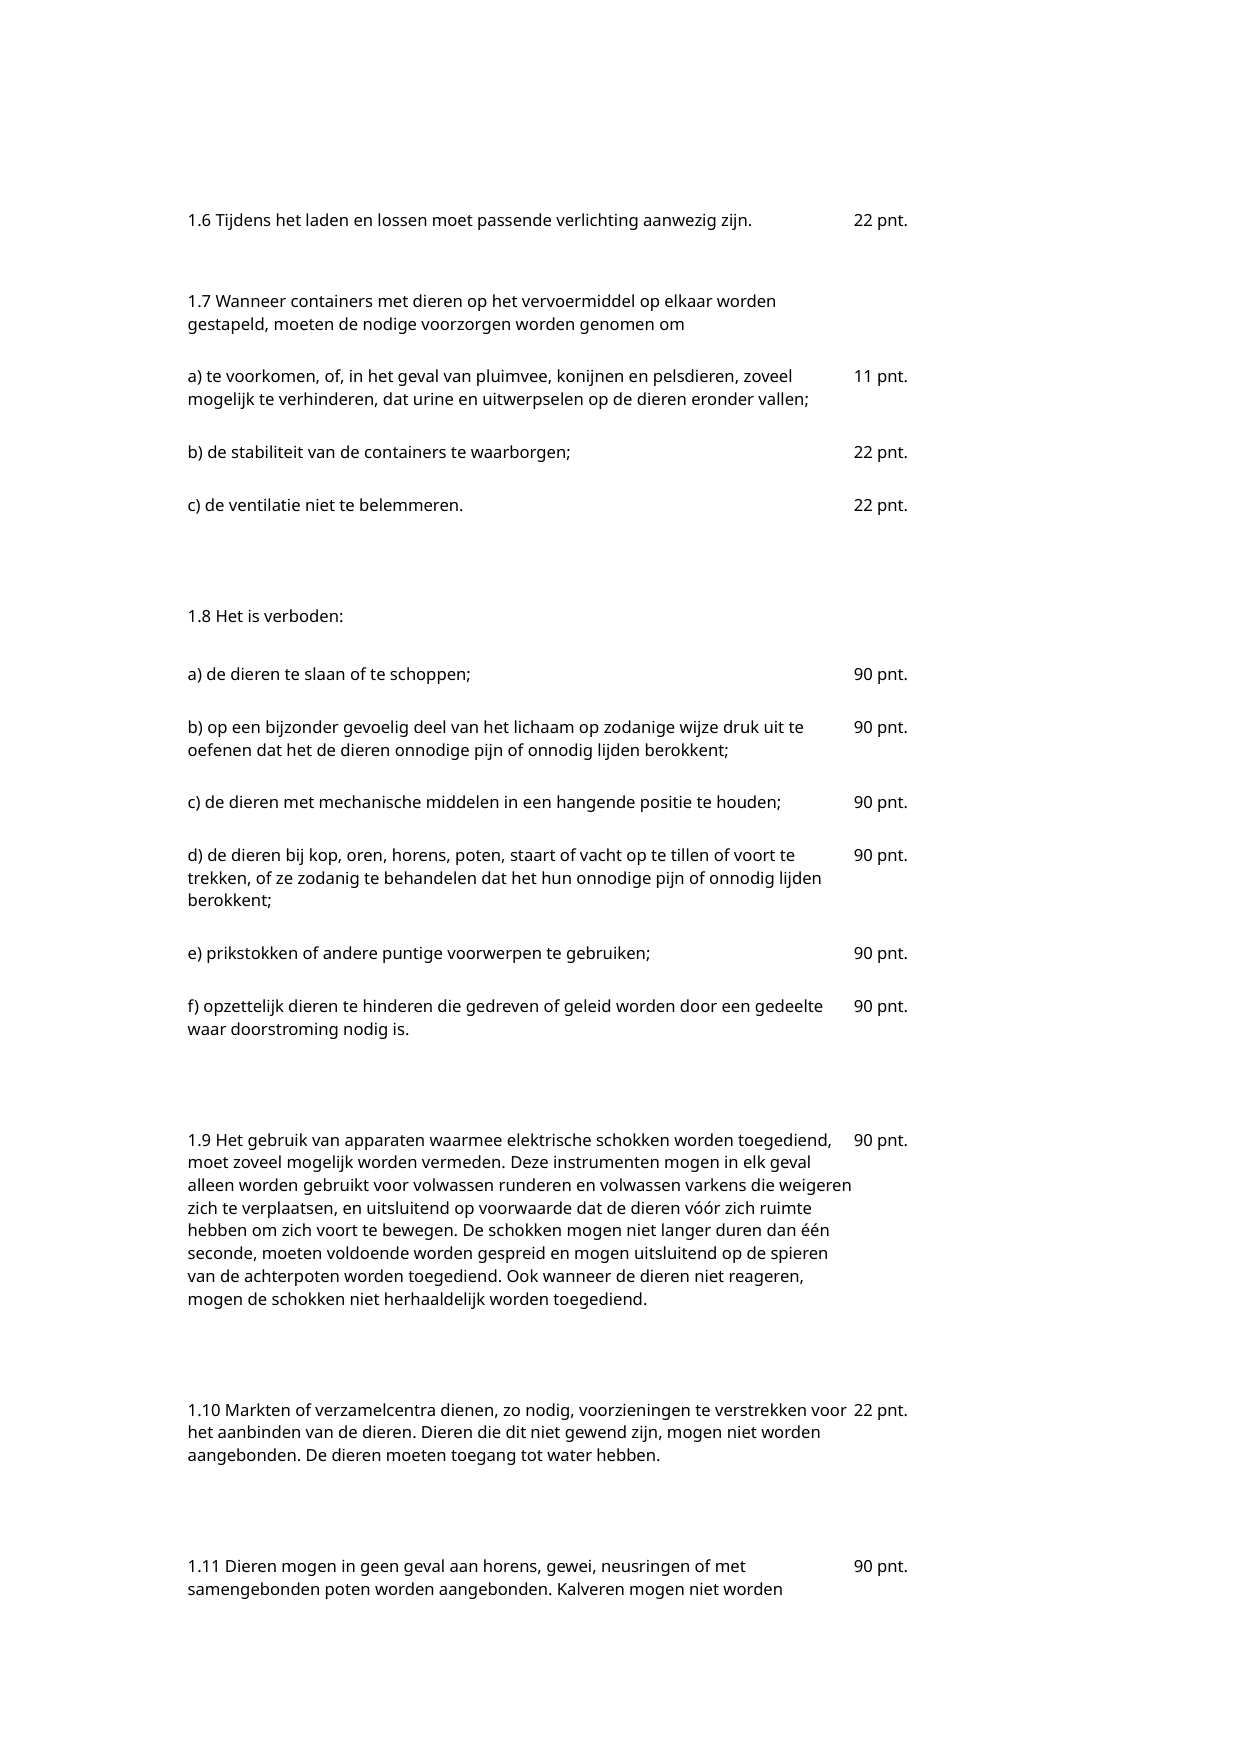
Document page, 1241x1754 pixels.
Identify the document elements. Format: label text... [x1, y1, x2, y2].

table_cell 90 pnt. [854, 1555, 1053, 1600]
table_cell a) te voorkomen, of, in het geval van pluimvee, konijnen en pelsdieren, zoveel mogelijk te verhinderen, dat urine en uitwerpselen op de dieren eronder vallen; [188, 365, 853, 440]
table_cell 90 pnt. [854, 844, 1053, 942]
table_cell [188, 150, 853, 208]
table_cell 90 pnt. [854, 1128, 1053, 1340]
table_cell c) de dieren met mechanische middelen in een hangende positie te houden; [188, 791, 853, 843]
table_cell 22 pnt. [854, 440, 1053, 493]
table_cell 1.8 Het is verboden: [188, 604, 853, 663]
table_cell [854, 604, 1053, 663]
table_cell 90 pnt. [854, 994, 1053, 1070]
table_cell 11 pnt. [854, 365, 1053, 440]
table_cell 90 pnt. [854, 663, 1053, 715]
table_cell 1.10 Markten of verzamelcentra dienen, zo nodig, voorzieningen te verstrekken voor het aanbinden van de dieren. Dieren die dit niet gewend zijn, mogen niet worden aangebonden. De dieren moeten toegang tot water hebben. [188, 1398, 853, 1496]
table_cell a) de dieren te slaan of te schoppen; [188, 663, 853, 715]
table_cell 90 pnt. [854, 715, 1053, 791]
table_cell [854, 231, 1053, 289]
table_cell 90 pnt. [854, 942, 1053, 994]
table_cell e) prikstokken of andere puntige voorwerpen te gebruiken; [188, 942, 853, 994]
table_cell [854, 1496, 1053, 1555]
table_cell 22 pnt. [854, 493, 1053, 546]
table_cell [188, 1496, 853, 1555]
table_cell [854, 1340, 1053, 1398]
table_cell f) opzettelijk dieren te hinderen die gedreven of geleid worden door een gedeelte waar doorstroming nodig is. [188, 994, 853, 1070]
table_cell 1.6 Tijdens het laden en lossen moet passende verlichting aanwezig zijn. [188, 209, 853, 231]
table_cell d) de dieren bij kop, oren, horens, poten, staart of vacht op te tillen of voort te trekken, of ze zodanig te behandelen dat het hun onnodige pijn of onnodig lijden berokkent; [188, 844, 853, 942]
table_cell c) de ventilatie niet te belemmeren. [188, 493, 853, 546]
table_cell [188, 231, 853, 289]
table_cell [854, 1070, 1053, 1128]
table_cell [854, 290, 1053, 365]
table_cell 1.11 Dieren mogen in geen geval aan horens, gewei, neusringen of met samengebonden poten worden aangebonden. Kalveren mogen niet worden [188, 1555, 853, 1600]
table_cell 90 pnt. [854, 791, 1053, 843]
table_cell [188, 1070, 853, 1128]
table_cell b) de stabiliteit van de containers te waarborgen; [188, 440, 853, 493]
table_cell 1.9 Het gebruik van apparaten waarmee elektrische schokken worden toegediend, moet zoveel mogelijk worden vermeden. Deze instrumenten mogen in elk geval alleen worden gebruikt voor volwassen runderen en volwassen varkens die weigeren zich te verplaatsen, en uitsluitend op voorwaarde dat de dieren vóór zich ruimte hebben om zich voort te bewegen. De schokken mogen niet langer duren dan één seconde, moeten voldoende worden gespreid en mogen uitsluitend op de spieren van de achterpoten worden toegediend. Ook wanneer de dieren niet reageren, mogen de schokken niet herhaaldelijk worden toegediend. [188, 1128, 853, 1340]
table_cell 22 pnt. [854, 209, 1053, 231]
table_cell [188, 546, 853, 604]
table_cell 22 pnt. [854, 1398, 1053, 1496]
table_cell [854, 546, 1053, 604]
table_cell [854, 150, 1053, 208]
table_cell 1.7 Wanneer containers met dieren op het vervoermiddel op elkaar worden gestapeld, moeten de nodige voorzorgen worden genomen om [188, 290, 853, 365]
table_cell [188, 1340, 853, 1398]
table_cell b) op een bijzonder gevoelig deel van het lichaam op zodanige wijze druk uit te oefenen dat het de dieren onnodige pijn of onnodig lijden berokkent; [188, 715, 853, 791]
